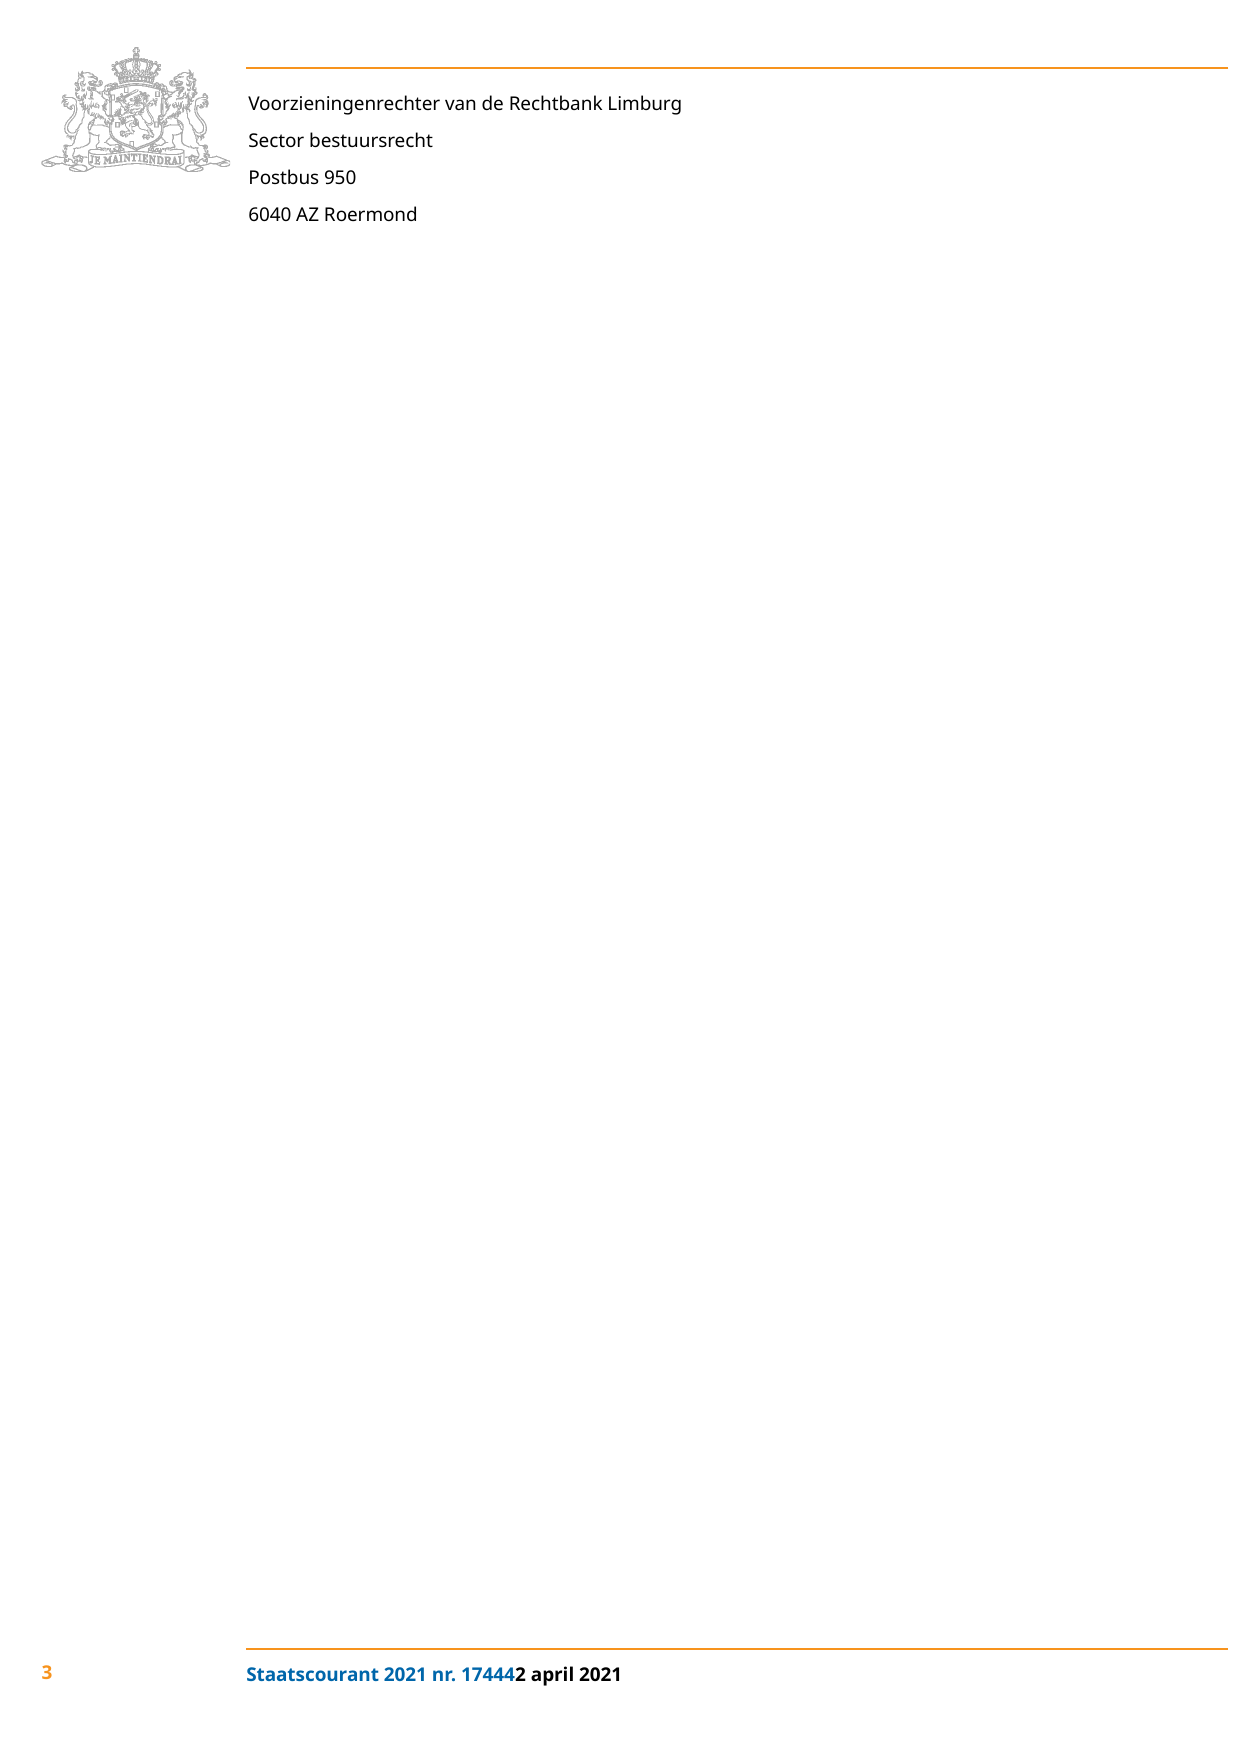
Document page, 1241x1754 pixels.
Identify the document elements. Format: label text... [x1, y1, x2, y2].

text 6040 AZ Roermond [248, 206, 1152, 225]
text Sector bestuursrecht [248, 132, 1152, 151]
text Postbus 950 [248, 169, 1152, 188]
text Voorzieningenrechter van de Rechtbank Limburg [248, 95, 1152, 114]
picture [41, 47, 231, 172]
